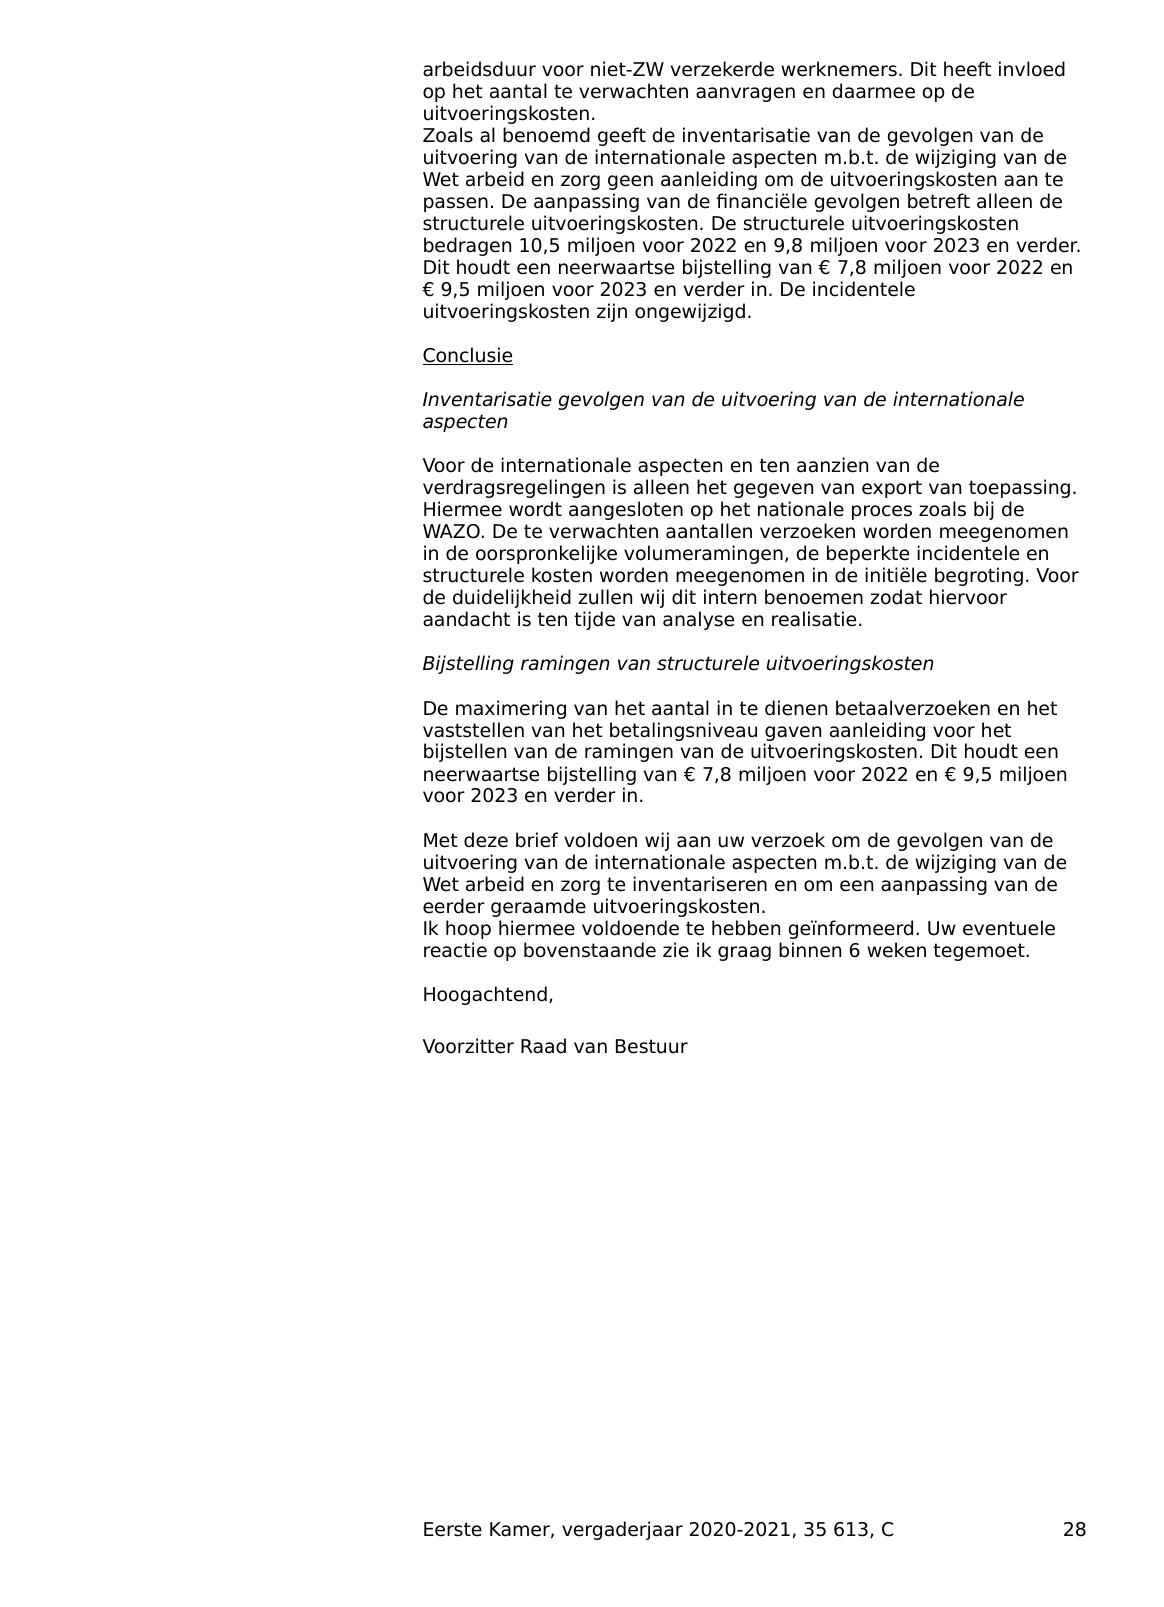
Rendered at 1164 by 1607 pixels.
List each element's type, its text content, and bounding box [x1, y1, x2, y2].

text Voorzitter Raad van Bestuur [422, 1036, 1087, 1058]
text arbeidsduur voor niet-ZW verzekerde werknemers. Dit heeft invloed op het aantal te verwachten aanvragen en daarmee op de uitvoeringskosten. [422, 59, 1087, 125]
subtitle Conclusie [422, 345, 1087, 367]
subtitle Inventarisatie gevolgen van de uitvoering van de internationale aspecten [422, 389, 1087, 433]
text De maximering van het aantal in te dienen betaalverzoeken en het vaststellen van het betalingsniveau gaven aanleiding voor het bijstellen van de ramingen van de uitvoeringskosten. Dit houdt een neerwaartse bijstelling van € 7,8 miljoen voor 2022 en € 9,5 miljoen voor 2023 en verder in. [422, 697, 1087, 807]
text Ik hoop hiermee voldoende te hebben geïnformeerd. Uw eventuele reactie op bovenstaande zie ik graag binnen 6 weken tegemoet. [422, 917, 1087, 961]
text Voor de internationale aspecten en ten aanzien van de verdragsregelingen is alleen het gegeven van export van toepassing. Hiermee wordt aangesloten op het nationale proces zoals bij de WAZO. De te verwachten aantallen verzoeken worden meegenomen in de oorspronkelijke volumeramingen, de beperkte incidentele en structurele kosten worden meegenomen in de initiële begroting. Voor de duidelijkheid zullen wij dit intern benoemen zodat hiervoor aandacht is ten tijde van analyse en realisatie. [422, 455, 1087, 631]
text Hoogachtend, [422, 984, 1087, 1006]
text Met deze brief voldoen wij aan uw verzoek om de gevolgen van de uitvoering van de internationale aspecten m.b.t. de wijziging van de Wet arbeid en zorg te inventariseren en om een aanpassing van de eerder geraamde uitvoeringskosten. [422, 829, 1087, 917]
subtitle Bijstelling ramingen van structurele uitvoeringskosten [422, 653, 1087, 675]
text Zoals al benoemd geeft de inventarisatie van de gevolgen van de uitvoering van de internationale aspecten m.b.t. de wijziging van de Wet arbeid en zorg geen aanleiding om de uitvoeringskosten aan te passen. De aanpassing van de financiële gevolgen betreft alleen de structurele uitvoeringskosten. De structurele uitvoeringskosten bedragen 10,5 miljoen voor 2022 en 9,8 miljoen voor 2023 en verder. Dit houdt een neerwaartse bijstelling van € 7,8 miljoen voor 2022 en € 9,5 miljoen voor 2023 en verder in. De incidentele uitvoeringskosten zijn ongewijzigd. [422, 125, 1087, 323]
